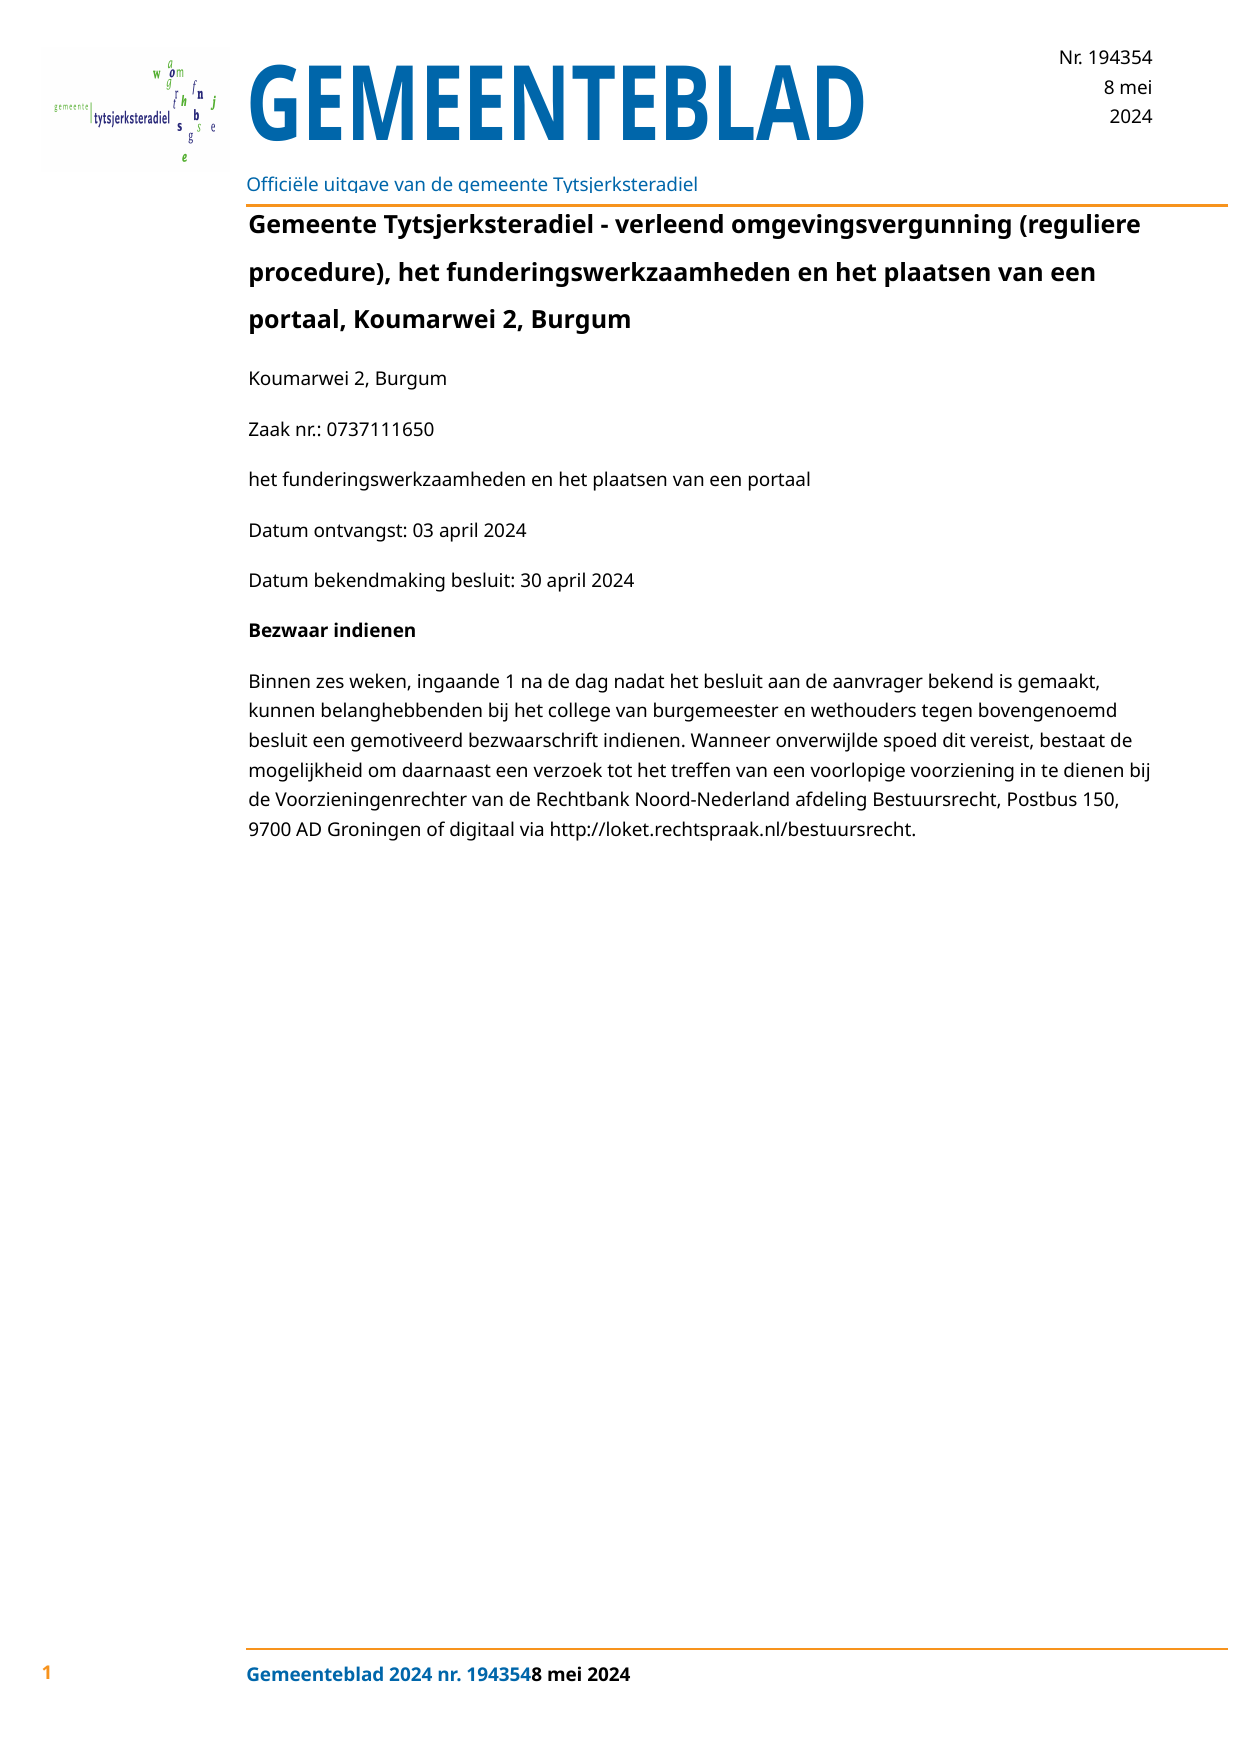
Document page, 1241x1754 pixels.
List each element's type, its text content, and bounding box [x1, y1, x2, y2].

text Datum bekendmaking besluit: 30 april 2024 [248, 567, 1152, 593]
text Zaak nr.: 0737111650 [248, 416, 1152, 442]
text Koumarwei 2, Burgum [248, 366, 1152, 391]
text het funderingswerkzaamheden en het plaatsen van een portaal [248, 466, 1152, 492]
text Binnen zes weken, ingaande 1 na de dag nadat het besluit aan de aanvrager bekend is gemaakt, kunnen belanghebbenden bij het college van burgemeester en wethouders tegen bovengenoemd besluit een gemotiveerd bezwaarschrift indienen. Wanneer onverwijlde spoed dit vereist, bestaat de mogelijkheid om daarnaast een verzoek tot het treffen van een voorlopige voorziening in te dienen bij de Voorzieningenrechter van de Rechtbank Noord-Nederland afdeling Bestuursrecht, Postbus 150, 9700 AD Groningen of digitaal via http://loket.rechtspraak.nl/bestuursrecht. [248, 668, 1152, 842]
picture [41, 47, 231, 172]
text Gemeente Tytsjerksteradiel - verleend omgevingsvergunning (reguliere procedure), het funderingswerkzaamheden en het plaatsen van een portaal, Koumarwei 2, Burgum [248, 207, 1152, 336]
text Bezwaar indienen [248, 618, 1152, 643]
text Datum ontvangst: 03 april 2024 [248, 517, 1152, 542]
